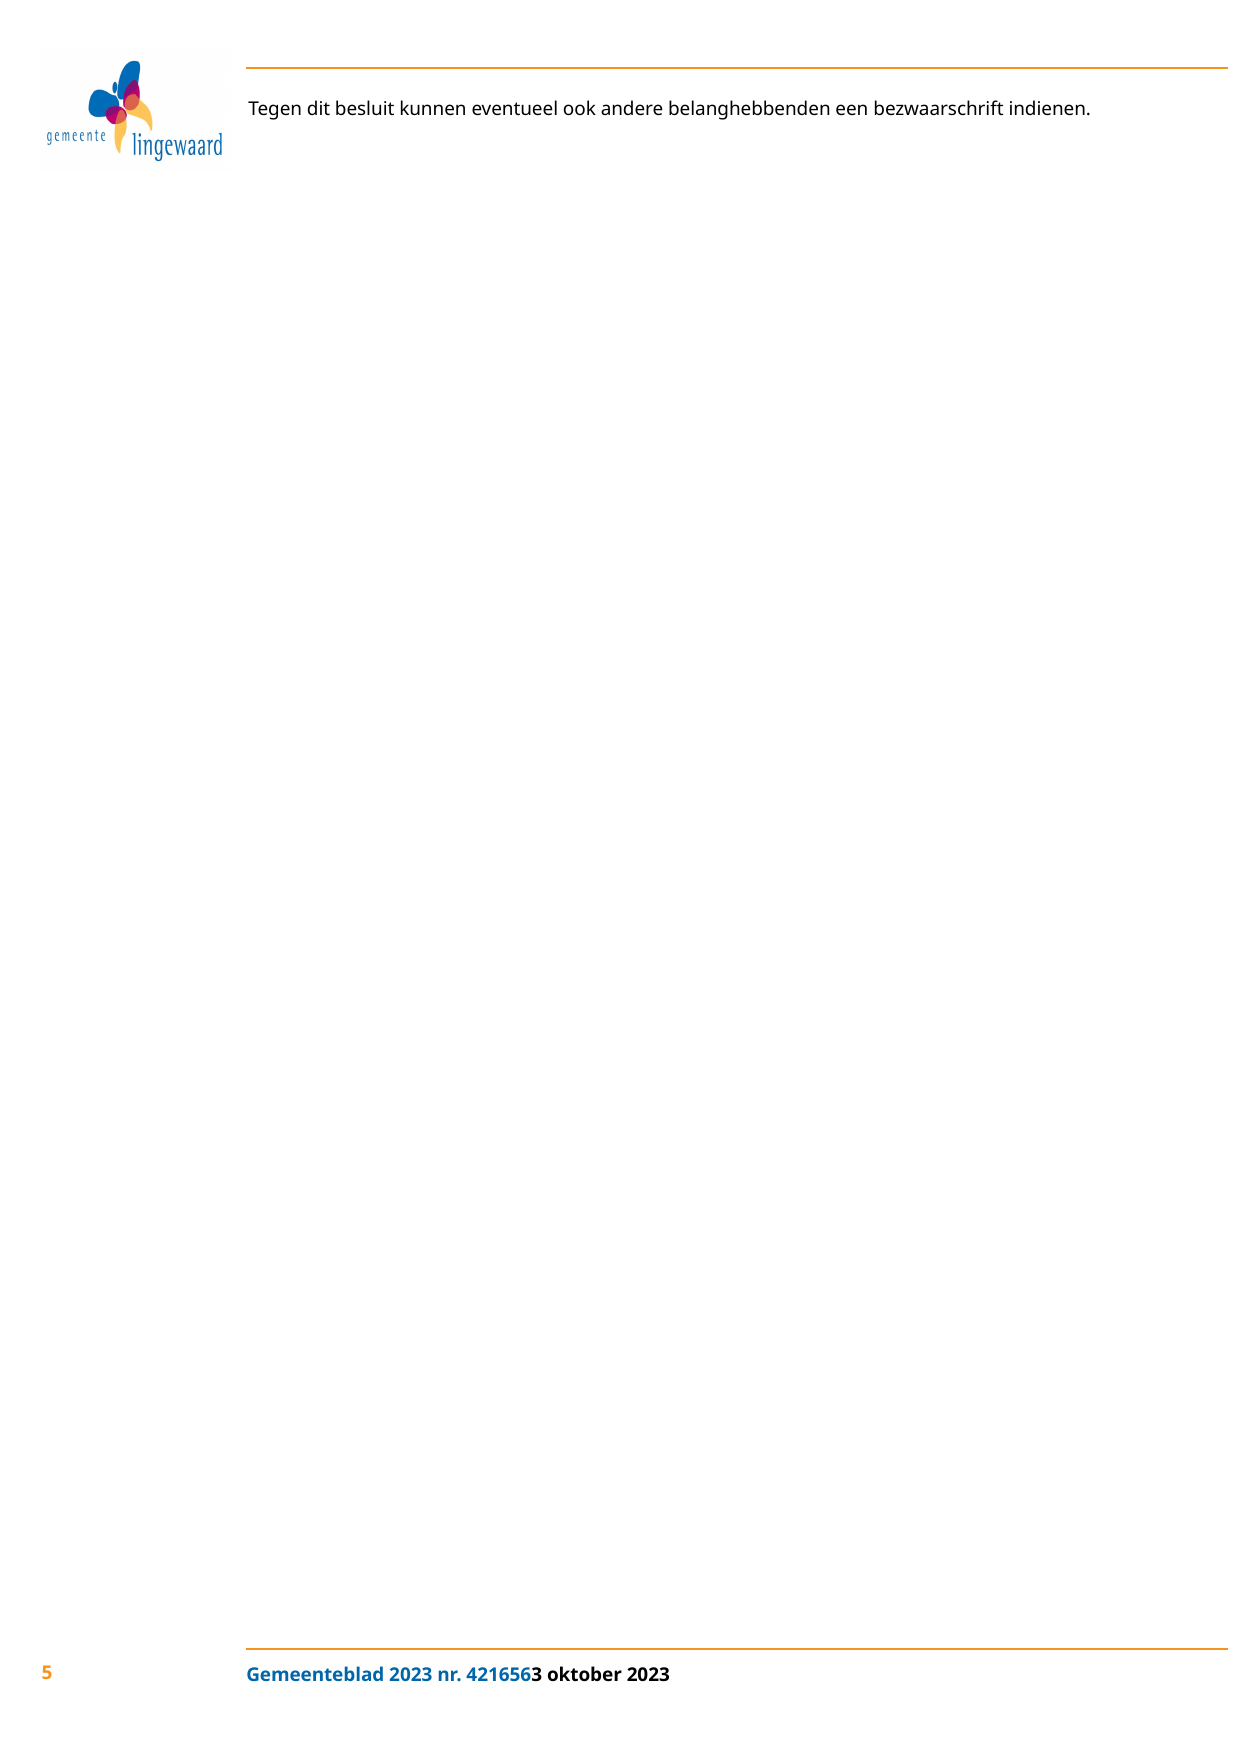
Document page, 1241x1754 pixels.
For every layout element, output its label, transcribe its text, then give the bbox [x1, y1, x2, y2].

picture [41, 47, 231, 172]
text Tegen dit besluit kunnen eventueel ook andere belanghebbenden een bezwaarschrift indienen. [248, 95, 1152, 121]
